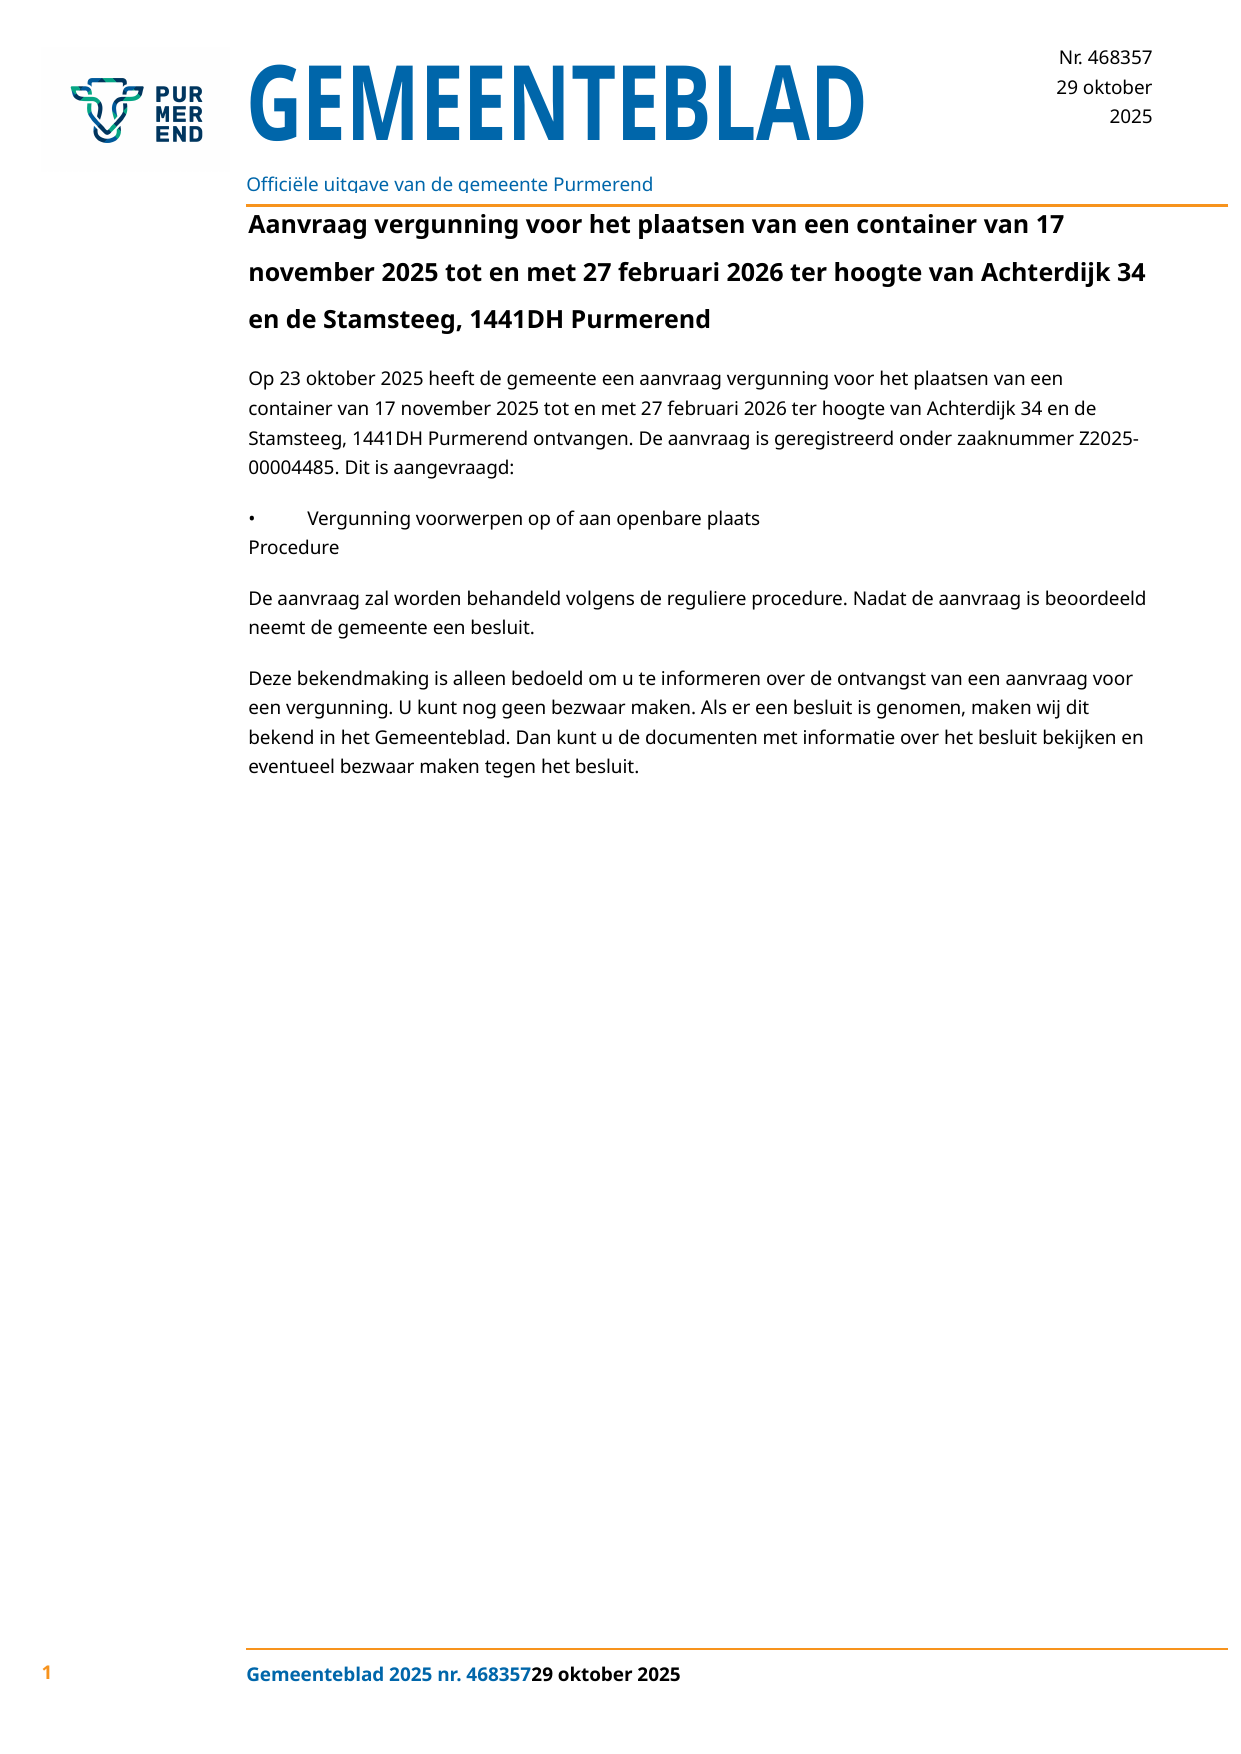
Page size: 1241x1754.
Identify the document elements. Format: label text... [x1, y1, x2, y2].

text Aanvraag vergunning voor het plaatsen van een container van 17 november 2025 tot en met 27 februari 2026 ter hoogte van Achterdijk 34 en de Stamsteeg, 1441DH Purmerend [248, 207, 1152, 336]
list Vergunning voorwerpen op of aan openbare plaats [248, 505, 1152, 530]
text Op 23 oktober 2025 heeft de gemeente een aanvraag vergunning voor het plaatsen van een container van 17 november 2025 tot en met 27 februari 2026 ter hoogte van Achterdijk 34 en de Stamsteeg, 1441DH Purmerend ontvangen. De aanvraag is geregistreerd onder zaaknummer Z2025-00004485. Dit is aangevraagd: [248, 366, 1152, 480]
text Deze bekendmaking is alleen bedoeld om u te informeren over de ontvangst van een aanvraag voor een vergunning. U kunt nog geen bezwaar maken. Als er een besluit is genomen, maken wij dit bekend in het Gemeenteblad. Dan kunt u de documenten met informatie over het besluit bekijken en eventueel bezwaar maken tegen het besluit. [248, 665, 1152, 779]
text De aanvraag zal worden behandeld volgens de reguliere procedure. Nadat de aanvraag is beoordeeld neemt de gemeente een besluit. [248, 585, 1152, 640]
text Procedure [248, 534, 1152, 560]
picture [41, 47, 231, 172]
